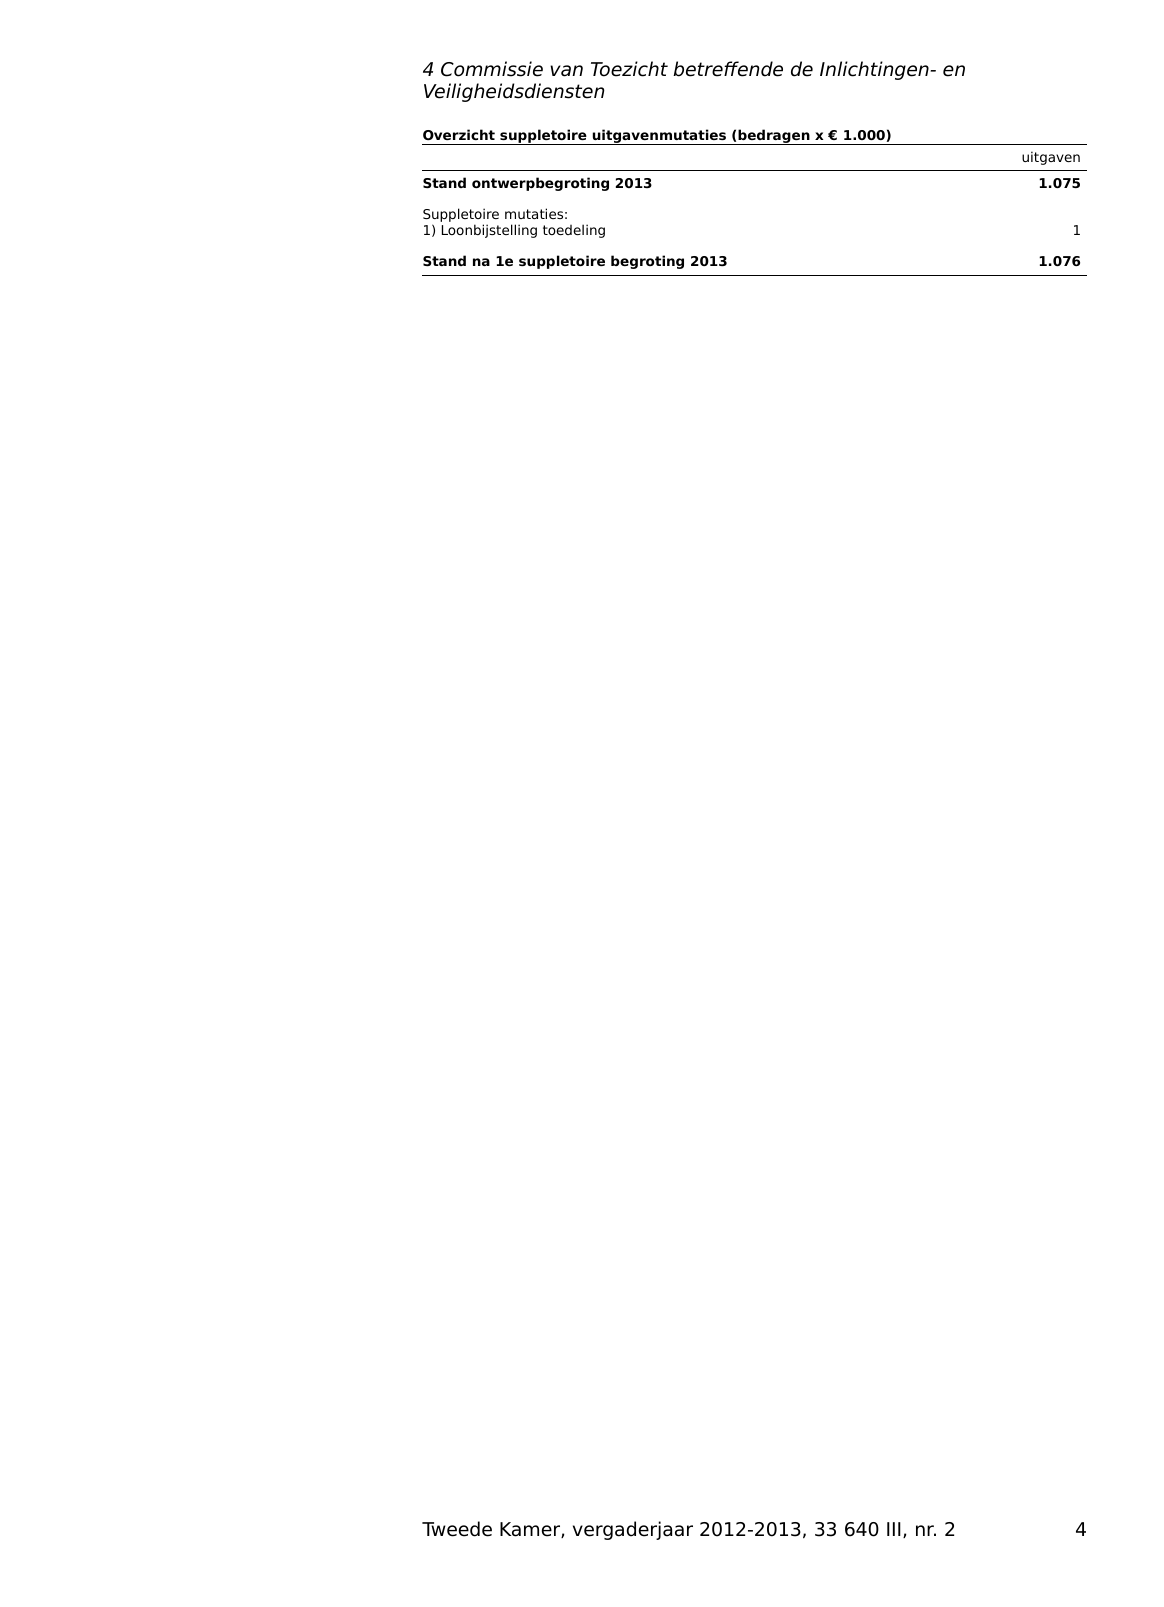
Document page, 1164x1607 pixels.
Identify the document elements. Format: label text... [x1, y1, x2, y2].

table_cell 1) Loonbijstelling toedeling [422, 223, 968, 238]
table_cell [422, 191, 968, 207]
table_cell Stand ontwerpbegroting 2013 [422, 171, 968, 191]
table_cell 1.075 [969, 171, 1087, 191]
table_cell [422, 145, 968, 170]
table_cell uitgaven [969, 145, 1087, 170]
table_cell Stand na 1e suppletoire begroting 2013 [422, 254, 968, 275]
table_cell 1.076 [969, 254, 1087, 275]
table_cell [969, 191, 1087, 207]
table_header Overzicht suppletoire uitgavenmutaties (bedragen x € 1.000) [422, 128, 1087, 144]
table_cell [969, 207, 1087, 223]
table_cell 1 [969, 223, 1087, 238]
table_cell [422, 239, 968, 254]
subtitle 4 Commissie van Toezicht betreffende de Inlichtingen- en Veiligheidsdiensten [422, 59, 1087, 103]
table_cell [969, 239, 1087, 254]
table_cell Suppletoire mutaties: [422, 207, 968, 223]
